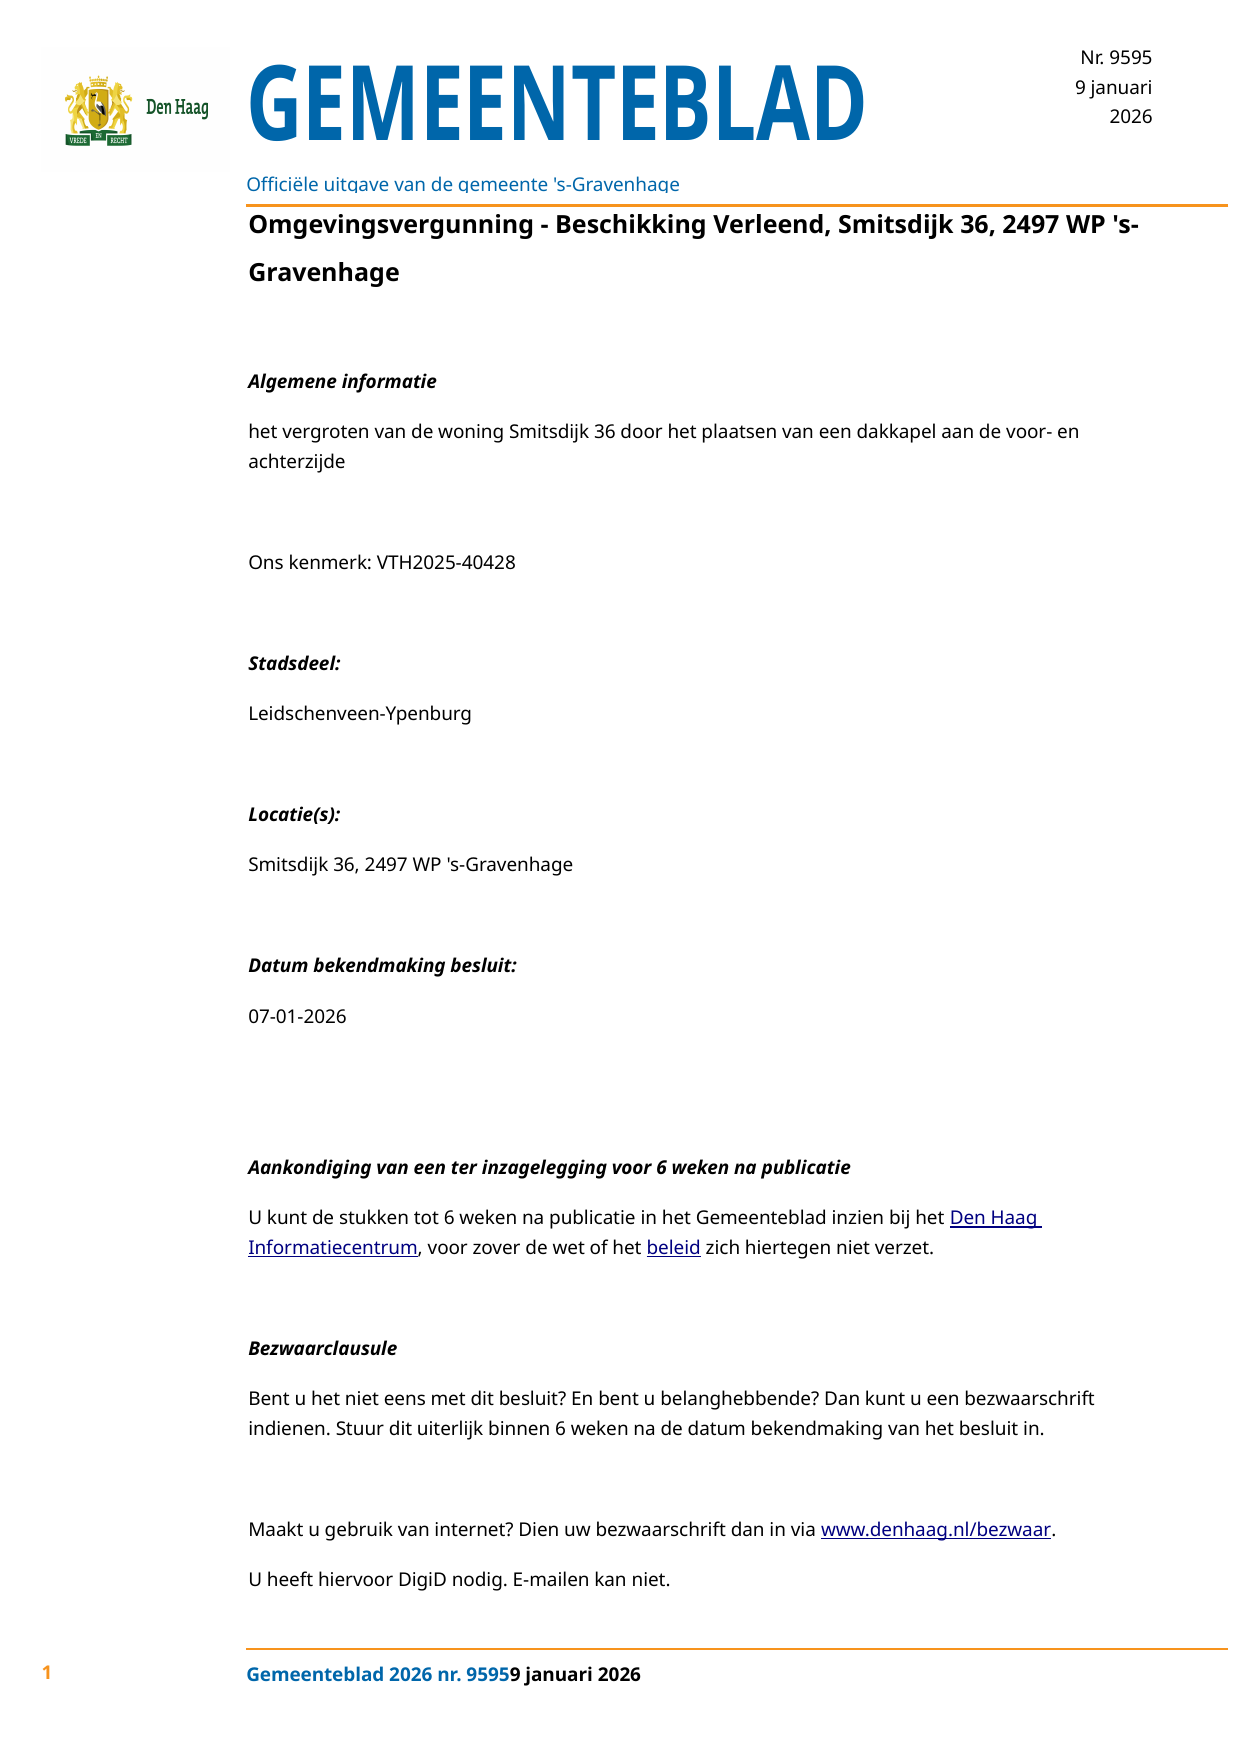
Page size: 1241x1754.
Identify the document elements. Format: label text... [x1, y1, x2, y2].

text Aankondiging van een ter inzagelegging voor 6 weken na publicatie [248, 1154, 1152, 1180]
text Maakt u gebruik van internet? Dien uw bezwaarschrift dan in via www.denhaag.nl/bezwaar. [248, 1516, 1152, 1542]
text het vergroten van de woning Smitsdijk 36 door het plaatsen van een dakkapel aan de voor- en achterzijde [248, 419, 1152, 474]
text U heeft hiervoor DigiD nodig. E-mailen kan niet. [248, 1566, 1152, 1592]
text Algemene informatie [248, 368, 1152, 394]
text U kunt de stukken tot 6 weken na publicatie in het Gemeenteblad inzien bij het Den Haag Informatiecentrum, voor zover de wet of het beleid zich hiertegen niet verzet. [248, 1204, 1152, 1260]
text Bent u het niet eens met dit besluit? En bent u belanghebbende? Dan kunt u een bezwaarschrift indienen. Stuur dit uiterlijk binnen 6 weken na de datum bekendmaking van het besluit in. [248, 1385, 1152, 1441]
text Bezwaarclausule [248, 1335, 1152, 1361]
text 07-01-2026 [248, 1003, 1152, 1029]
text Locatie(s): [248, 801, 1152, 827]
text Datum bekendmaking besluit: [248, 952, 1152, 978]
text Leidschenveen-Ypenburg [248, 700, 1152, 726]
picture [41, 47, 231, 172]
text Ons kenmerk: VTH2025-40428 [248, 549, 1152, 575]
text Omgevingsvergunning - Beschikking Verleend, Smitsdijk 36, 2497 WP 's-Gravenhage [248, 207, 1152, 288]
text Stadsdeel: [248, 650, 1152, 676]
text Smitsdijk 36, 2497 WP 's-Gravenhage [248, 852, 1152, 877]
